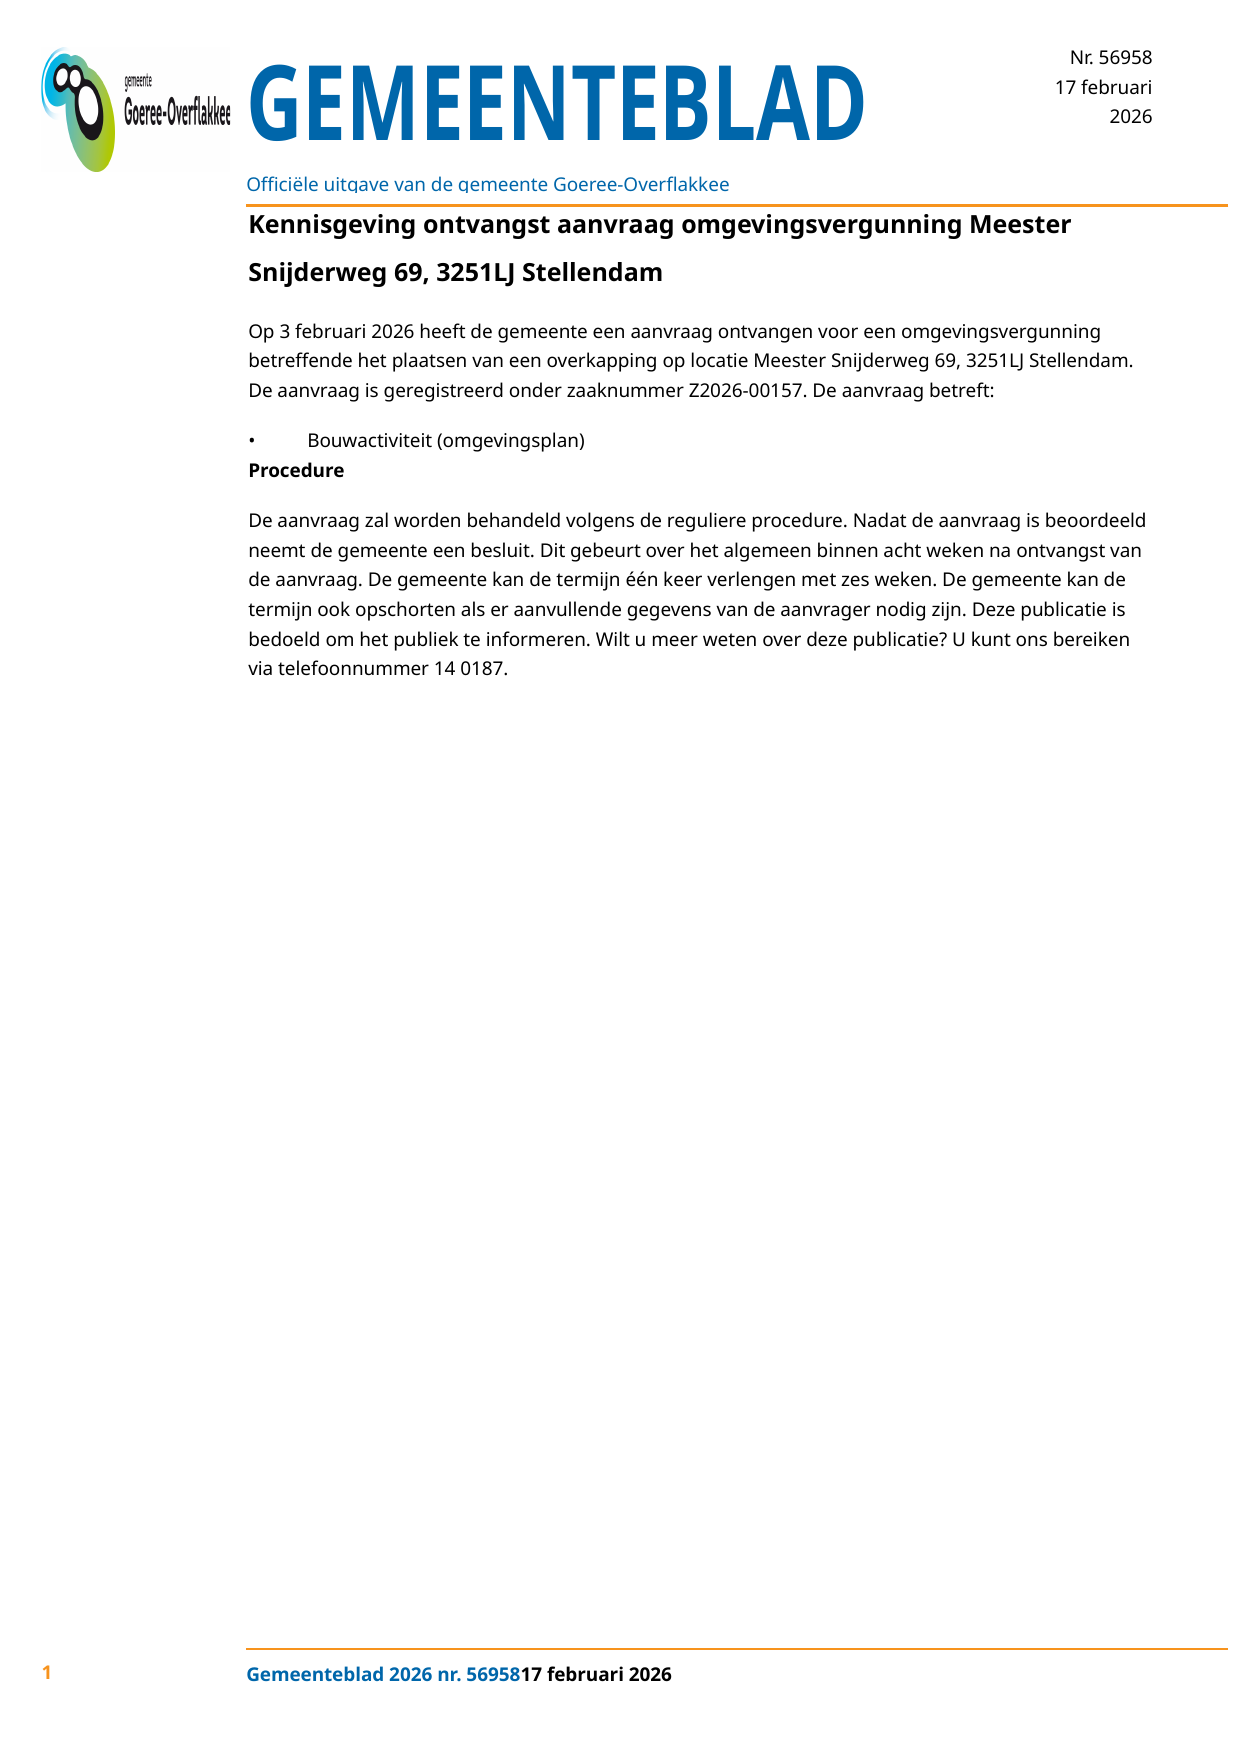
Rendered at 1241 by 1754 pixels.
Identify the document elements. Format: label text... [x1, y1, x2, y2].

text Kennisgeving ontvangst aanvraag omgevingsvergunning Meester Snijderweg 69, 3251LJ Stellendam [248, 207, 1152, 288]
text Op 3 februari 2026 heeft de gemeente een aanvraag ontvangen voor een omgevingsvergunning betreffende het plaatsen van een overkapping op locatie Meester Snijderweg 69, 3251LJ Stellendam. De aanvraag is geregistreerd onder zaaknummer Z2026-00157. De aanvraag betreft: [248, 318, 1152, 403]
text De aanvraag zal worden behandeld volgens de reguliere procedure. Nadat de aanvraag is beoordeeld neemt de gemeente een besluit. Dit gebeurt over het algemeen binnen acht weken na ontvangst van de aanvraag. De gemeente kan de termijn één keer verlengen met zes weken. De gemeente kan de termijn ook opschorten als er aanvullende gegevens van de aanvrager nodig zijn. Deze publicatie is bedoeld om het publiek te informeren. Wilt u meer weten over deze publicatie? U kunt ons bereiken via telefoonnummer 14 0187. [248, 507, 1152, 681]
picture [41, 47, 231, 172]
list Bouwactiviteit (omgevingsplan) [248, 427, 1152, 453]
text Procedure [248, 457, 1152, 483]
